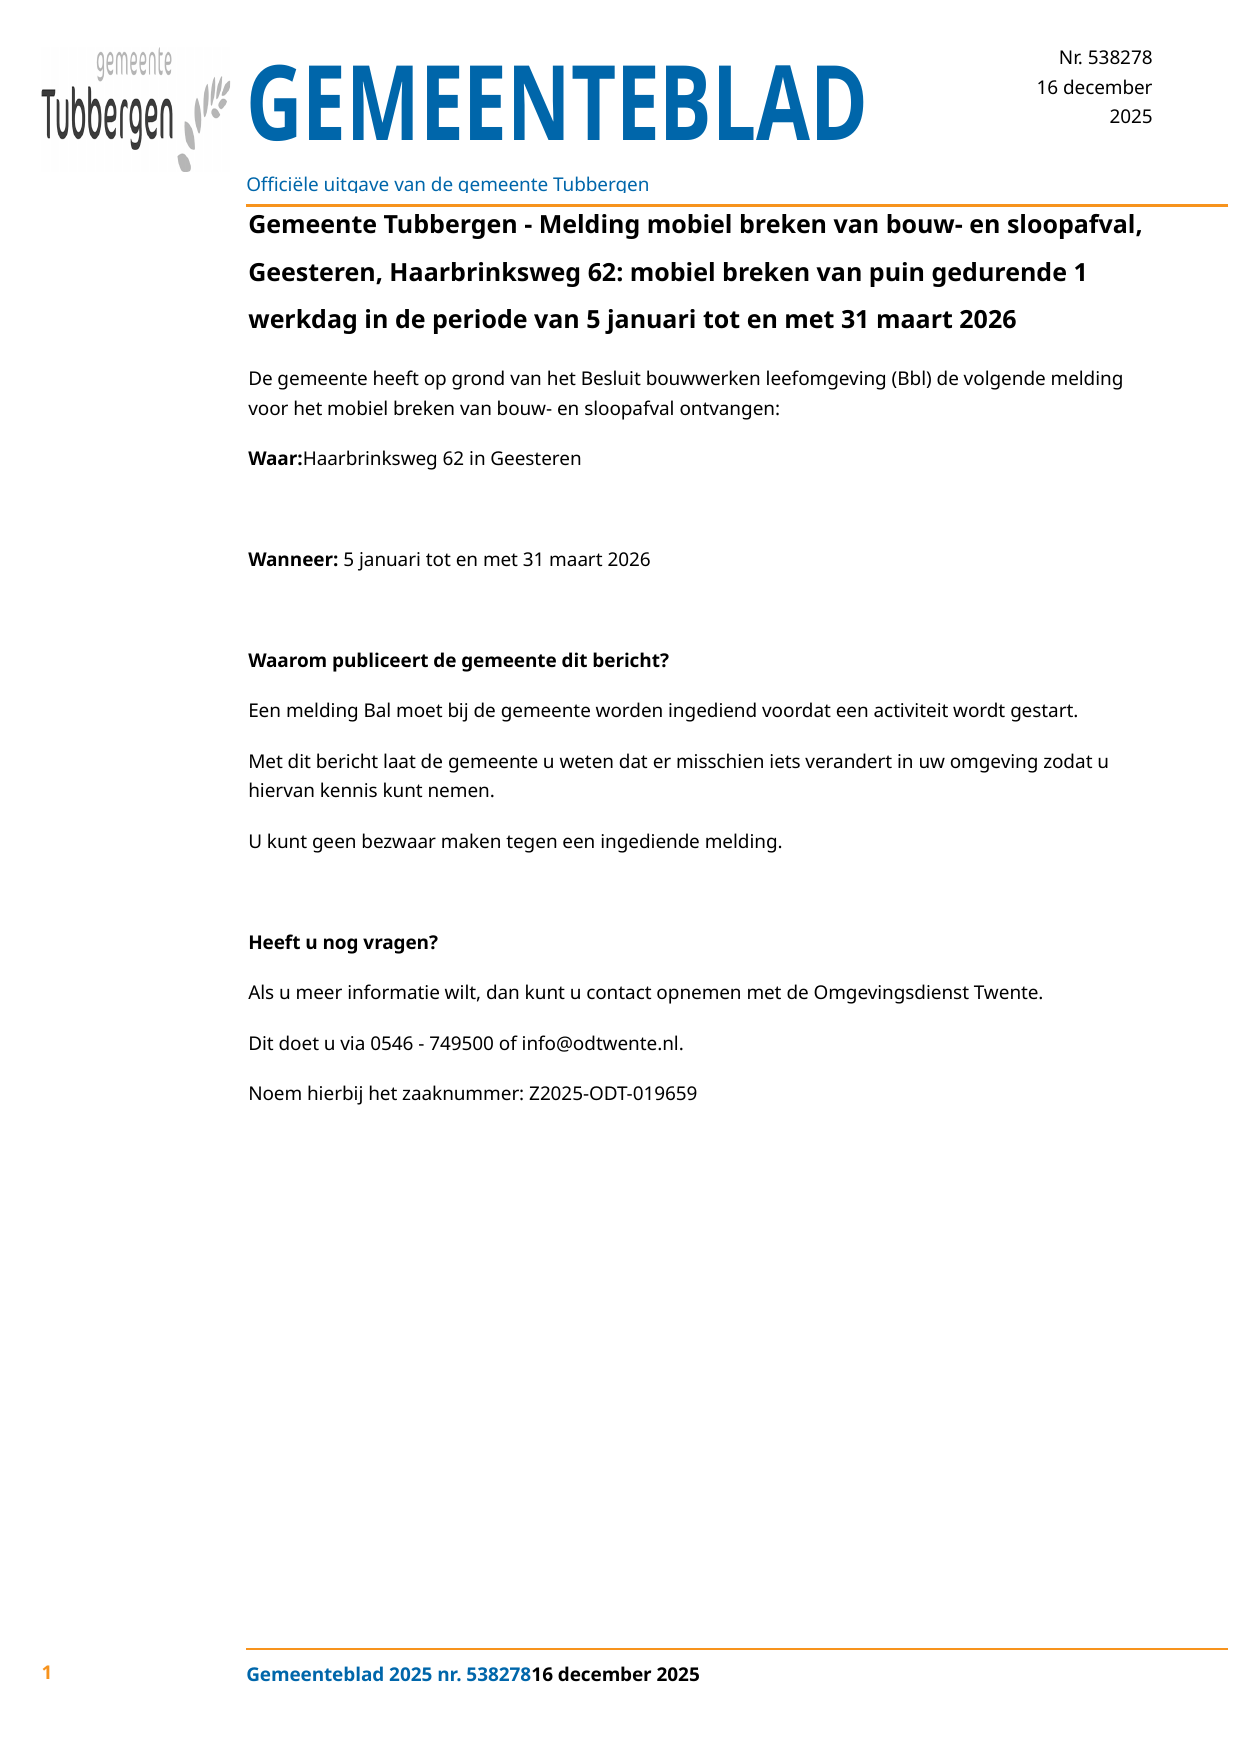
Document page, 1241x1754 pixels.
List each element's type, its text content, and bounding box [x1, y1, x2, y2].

text U kunt geen bezwaar maken tegen een ingediende melding. [248, 828, 1152, 854]
text Gemeente Tubbergen - Melding mobiel breken van bouw- en sloopafval, Geesteren, Haarbrinksweg 62: mobiel breken van puin gedurende 1 werkdag in de periode van 5 januari tot en met 31 maart 2026 [248, 207, 1152, 336]
picture [41, 47, 231, 172]
text Als u meer informatie wilt, dan kunt u contact opnemen met de Omgevingsdienst Twente. [248, 979, 1152, 1005]
text Met dit bericht laat de gemeente u weten dat er misschien iets verandert in uw omgeving zodat u hiervan kennis kunt nemen. [248, 748, 1152, 803]
text Wanneer: 5 januari tot en met 31 maart 2026 [248, 546, 1152, 572]
text De gemeente heeft op grond van het Besluit bouwwerken leefomgeving (Bbl) de volgende melding voor het mobiel breken van bouw- en sloopafval ontvangen: [248, 366, 1152, 421]
text Heeft u nog vragen? [248, 929, 1152, 954]
text Noem hierbij het zaaknummer: Z2025-ODT-019659 [248, 1080, 1152, 1106]
text Een melding Bal moet bij de gemeente worden ingediend voordat een activiteit wordt gestart. [248, 698, 1152, 723]
text Waarom publiceert de gemeente dit bericht? [248, 647, 1152, 673]
text Waar:Haarbrinksweg 62 in Geesteren [248, 446, 1152, 471]
text Dit doet u via 0546 - 749500 of info@odtwente.nl. [248, 1030, 1152, 1055]
